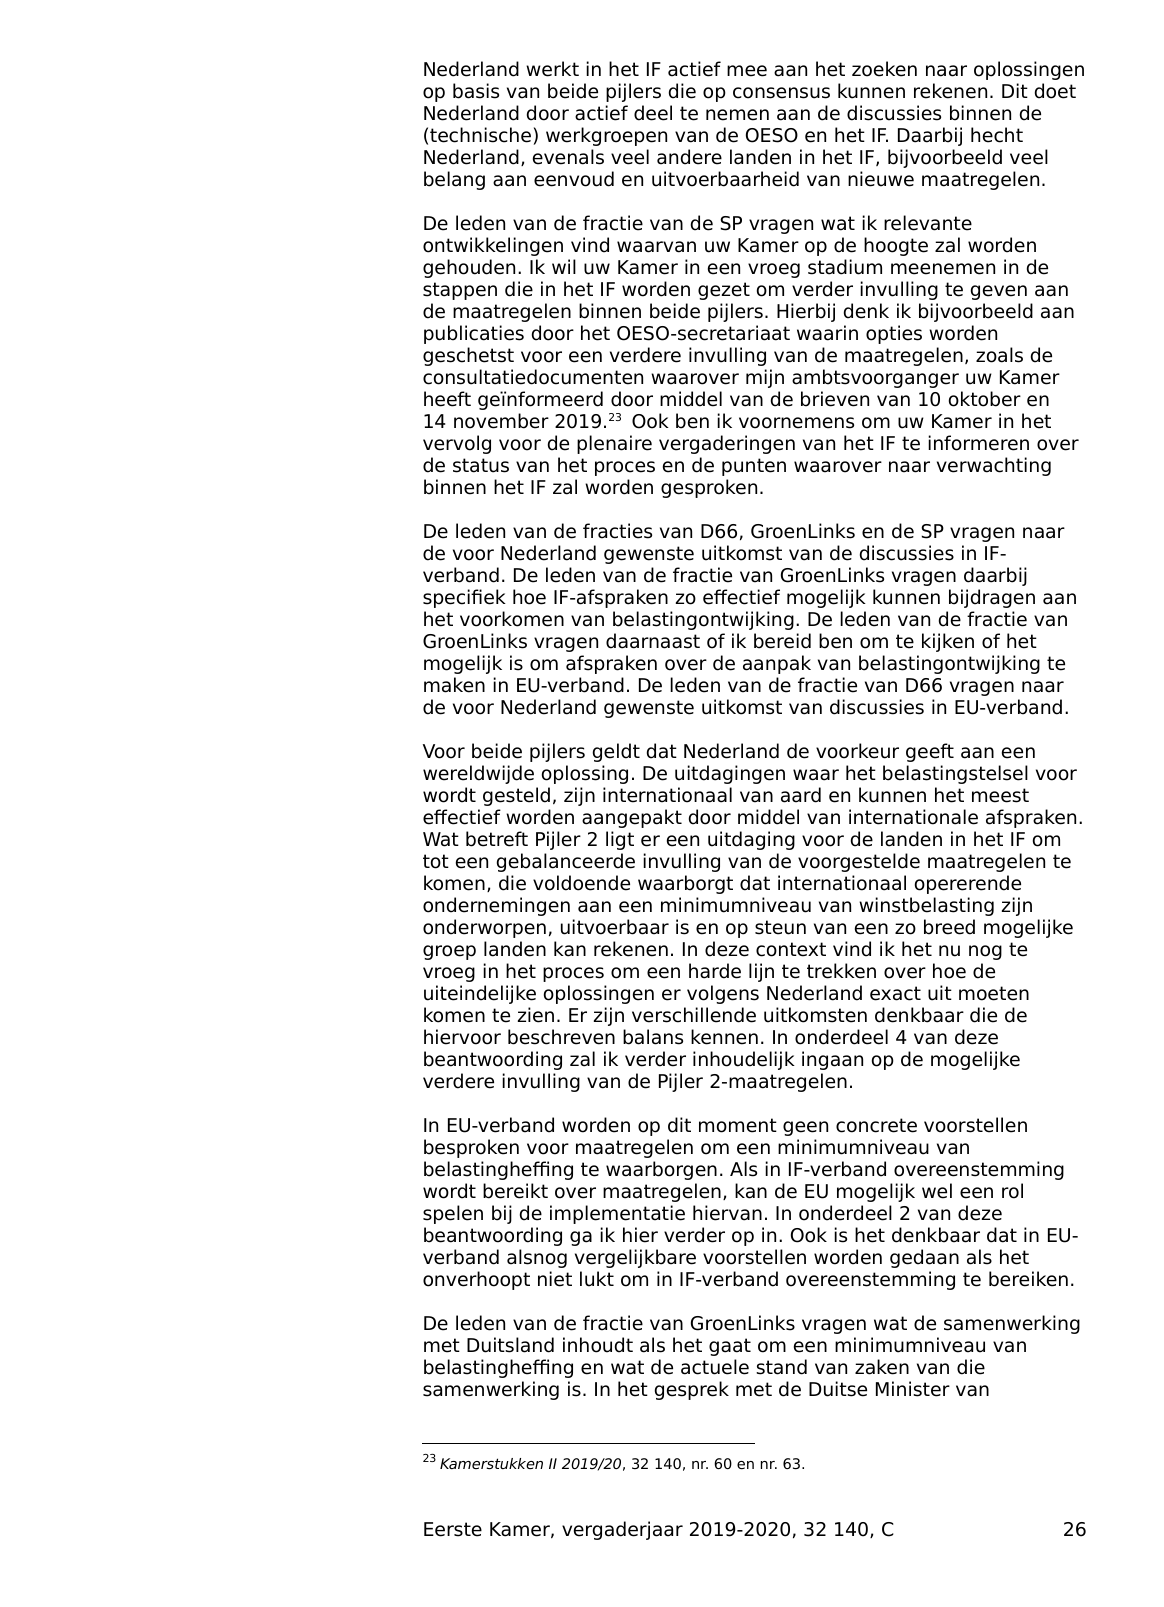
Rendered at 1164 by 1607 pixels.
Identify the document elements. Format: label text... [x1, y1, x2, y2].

text De leden van de fracties van D66, GroenLinks en de SP vragen naar de voor Nederland gewenste uitkomst van de discussies in IF-verband. De leden van de fractie van GroenLinks vragen daarbij specifiek hoe IF-afspraken zo effectief mogelijk kunnen bijdragen aan het voorkomen van belastingontwijking. De leden van de fractie van GroenLinks vragen daarnaast of ik bereid ben om te kijken of het mogelijk is om afspraken over de aanpak van belastingontwijking te maken in EU-verband. De leden van de fractie van D66 vragen naar de voor Nederland gewenste uitkomst van discussies in EU-verband. [422, 521, 1087, 719]
text Voor beide pijlers geldt dat Nederland de voorkeur geeft aan een wereldwijde oplossing. De uitdagingen waar het belastingstelsel voor wordt gesteld, zijn internationaal van aard en kunnen het meest effectief worden aangepakt door middel van internationale afspraken. Wat betreft Pijler 2 ligt er een uitdaging voor de landen in het IF om tot een gebalanceerde invulling van de voorgestelde maatregelen te komen, die voldoende waarborgt dat internationaal opererende ondernemingen aan een minimumniveau van winstbelasting zijn onderworpen, uitvoerbaar is en op steun van een zo breed mogelijke groep landen kan rekenen. In deze context vind ik het nu nog te vroeg in het proces om een harde lijn te trekken over hoe de uiteindelijke oplossingen er volgens Nederland exact uit moeten komen te zien. Er zijn verschillende uitkomsten denkbaar die de hiervoor beschreven balans kennen. In onderdeel 4 van deze beantwoording zal ik verder inhoudelijk ingaan op de mogelijke verdere invulling van de Pijler 2-maatregelen. [422, 741, 1087, 1093]
text Kamerstukken II 2019/20, 32 140, nr. 60 en nr. 63. [422, 1452, 1087, 1474]
text De leden van de fractie van de SP vragen wat ik relevante ontwikkelingen vind waarvan uw Kamer op de hoogte zal worden gehouden. Ik wil uw Kamer in een vroeg stadium meenemen in de stappen die in het IF worden gezet om verder invulling te geven aan de maatregelen binnen beide pijlers. Hierbij denk ik bijvoorbeeld aan publicaties door het OESO-secretariaat waarin opties worden geschetst voor een verdere invulling van de maatregelen, zoals de consultatiedocumenten waarover mijn ambtsvoorganger uw Kamer heeft geïnformeerd door middel van de brieven van 10 oktober en 14 november 2019. Ook ben ik voornemens om uw Kamer in het vervolg voor de plenaire vergaderingen van het IF te informeren over de status van het proces en de punten waarover naar verwachting binnen het IF zal worden gesproken. [422, 213, 1087, 499]
text De leden van de fractie van GroenLinks vragen wat de samenwerking met Duitsland inhoudt als het gaat om een minimumniveau van belastingheffing en wat de actuele stand van zaken van die samenwerking is. In het gesprek met de Duitse Minister van [422, 1313, 1087, 1401]
text Nederland werkt in het IF actief mee aan het zoeken naar oplossingen op basis van beide pijlers die op consensus kunnen rekenen. Dit doet Nederland door actief deel te nemen aan de discussies binnen de (technische) werkgroepen van de OESO en het IF. Daarbij hecht Nederland, evenals veel andere landen in het IF, bijvoorbeeld veel belang aan eenvoud en uitvoerbaarheid van nieuwe maatregelen. [422, 59, 1087, 191]
text In EU-verband worden op dit moment geen concrete voorstellen besproken voor maatregelen om een minimumniveau van belastingheffing te waarborgen. Als in IF-verband overeenstemming wordt bereikt over maatregelen, kan de EU mogelijk wel een rol spelen bij de implementatie hiervan. In onderdeel 2 van deze beantwoording ga ik hier verder op in. Ook is het denkbaar dat in EU-verband alsnog vergelijkbare voorstellen worden gedaan als het onverhoopt niet lukt om in IF-verband overeenstemming te bereiken. [422, 1115, 1087, 1291]
